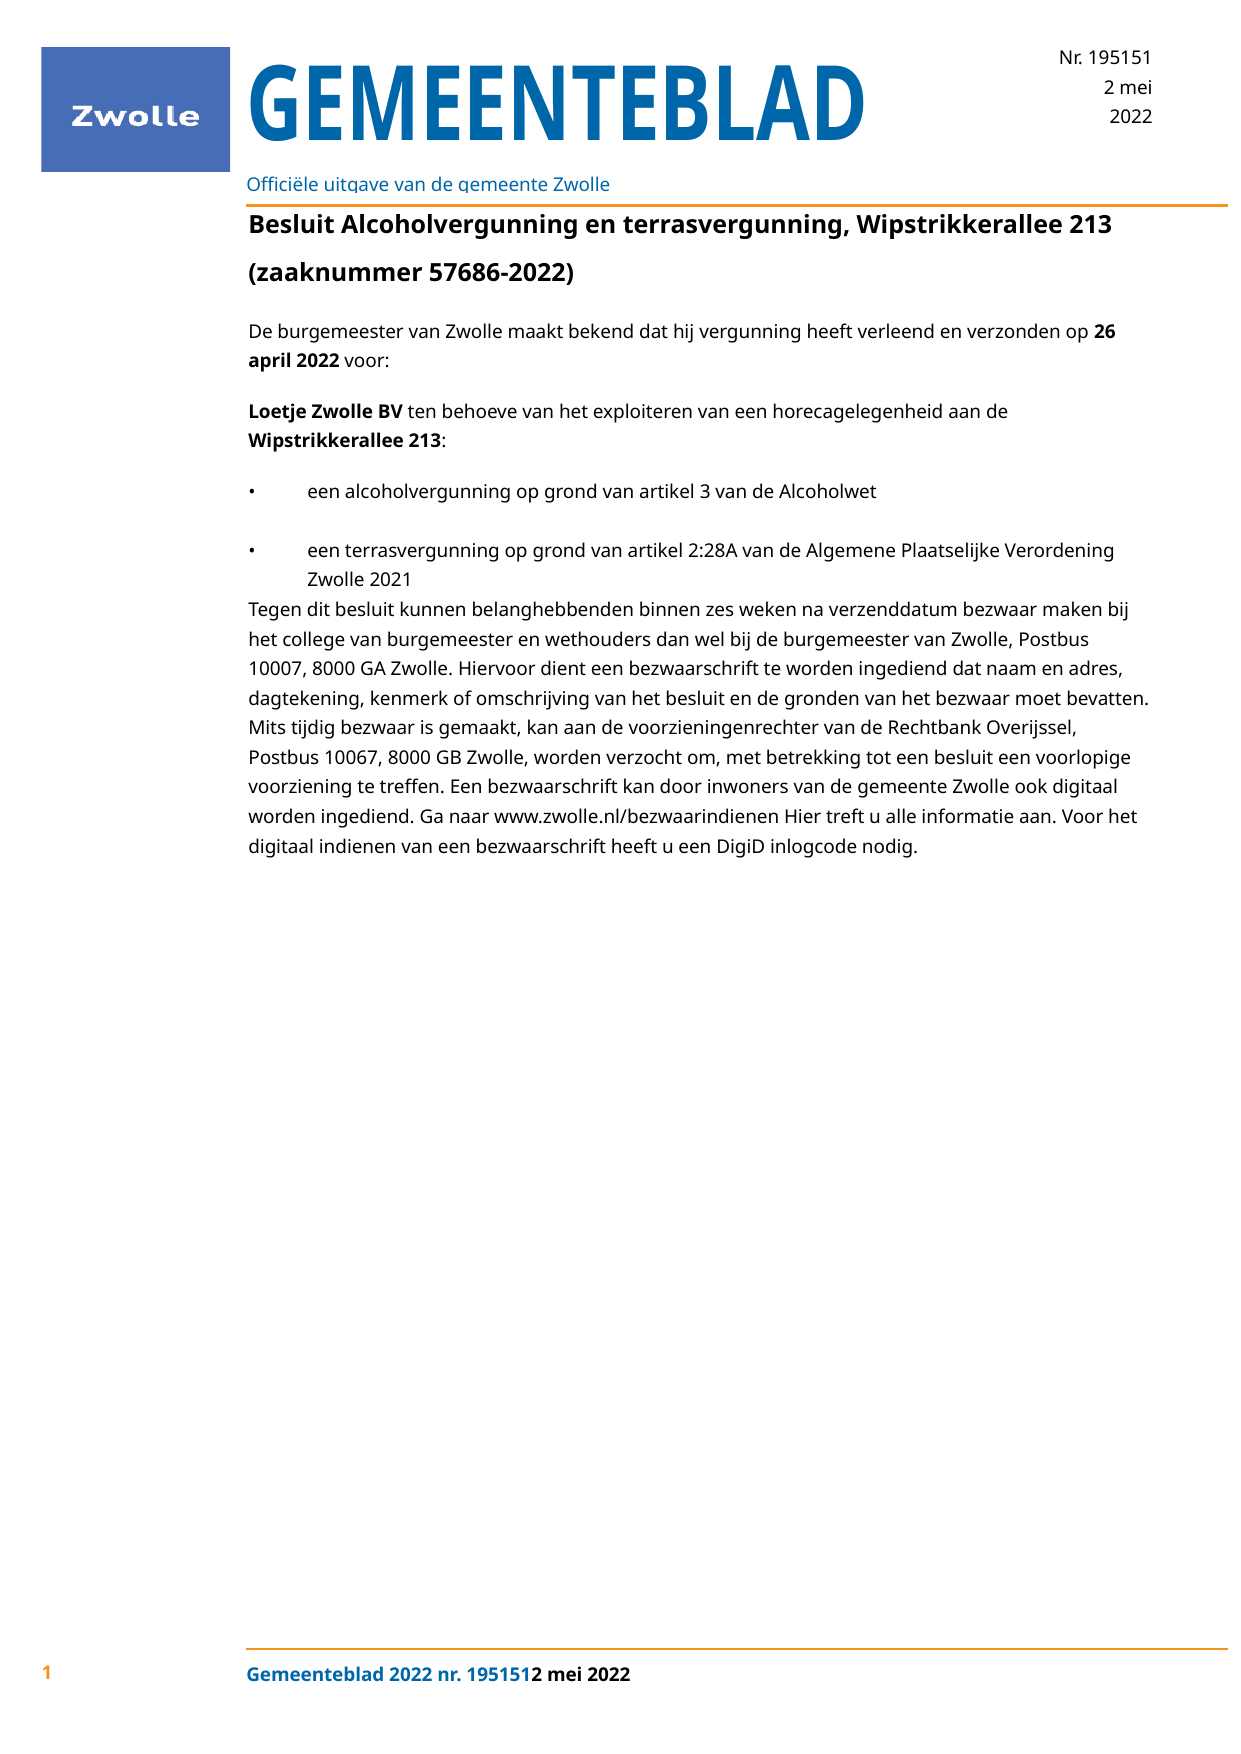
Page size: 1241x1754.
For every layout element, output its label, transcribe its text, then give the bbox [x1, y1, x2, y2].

list een terrasvergunning op grond van artikel 2:28A van de Algemene Plaatselijke Verordening Zwolle 2021 [248, 537, 1152, 592]
text Besluit Alcoholvergunning en terrasvergunning, Wipstrikkerallee 213 (zaaknummer 57686-2022) [248, 207, 1152, 288]
text Loetje Zwolle BV ten behoeve van het exploiteren van een horecagelegenheid aan de Wipstrikkerallee 213: [248, 398, 1152, 453]
text De burgemeester van Zwolle maakt bekend dat hij vergunning heeft verleend en verzonden op 26 april 2022 voor: [248, 318, 1152, 373]
list een alcoholvergunning op grond van artikel 3 van de Alcoholwet [248, 478, 1152, 504]
text Tegen dit besluit kunnen belanghebbenden binnen zes weken na verzenddatum bezwaar maken bij het college van burgemeester en wethouders dan wel bij de burgemeester van Zwolle, Postbus 10007, 8000 GA Zwolle. Hiervoor dient een bezwaarschrift te worden ingediend dat naam en adres, dagtekening, kenmerk of omschrijving van het besluit en de gronden van het bezwaar moet bevatten. Mits tijdig bezwaar is gemaakt, kan aan de voorzieningenrechter van de Rechtbank Overijssel, Postbus 10067, 8000 GB Zwolle, worden verzocht om, met betrekking tot een besluit een voorlopige voorziening te treffen. Een bezwaarschrift kan door inwoners van de gemeente Zwolle ook digitaal worden ingediend. Ga naar www.zwolle.nl/bezwaarindienen Hier treft u alle informatie aan. Voor het digitaal indienen van een bezwaarschrift heeft u een DigiD inlogcode nodig. [248, 596, 1152, 859]
picture [41, 47, 231, 172]
